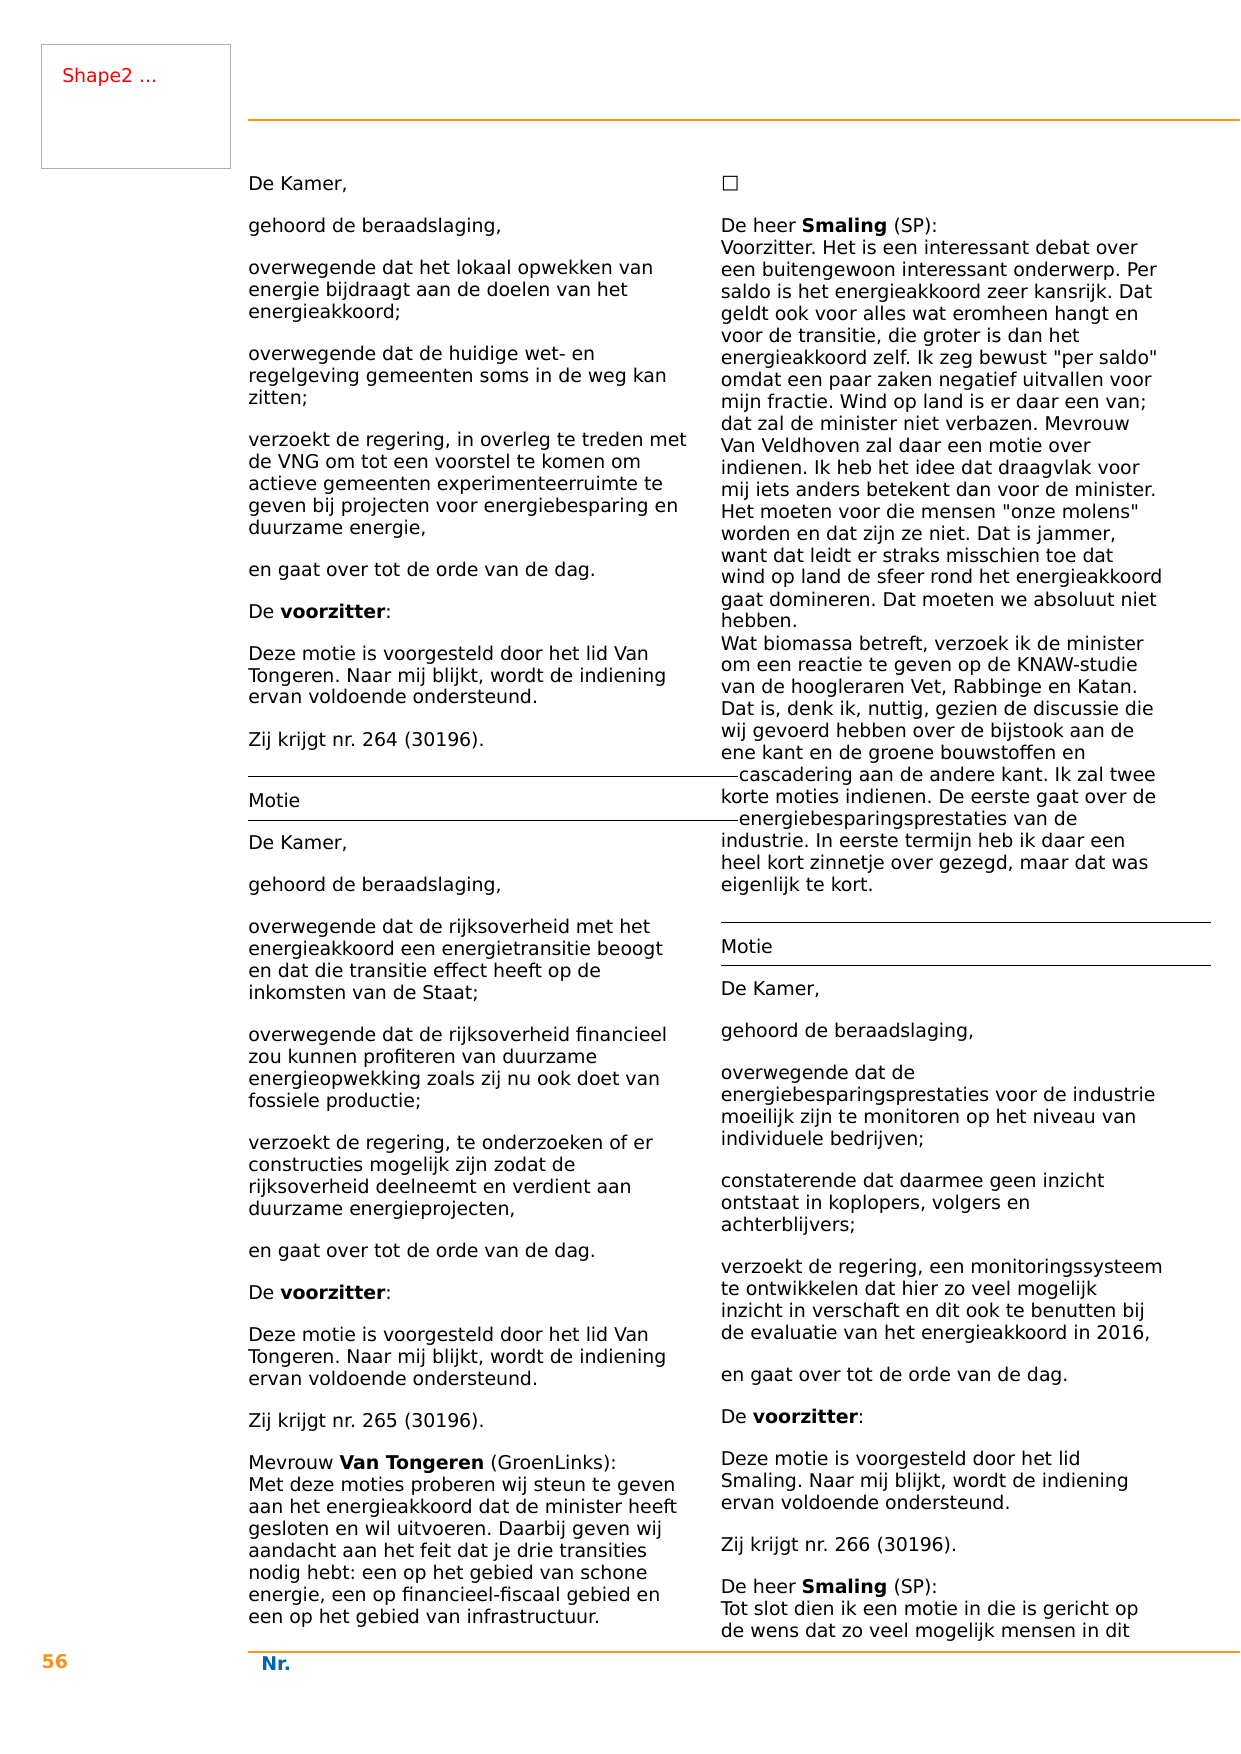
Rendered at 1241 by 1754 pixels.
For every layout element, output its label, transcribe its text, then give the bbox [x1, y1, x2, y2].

text constaterende dat daarmee geen inzicht ontstaat in koplopers, volgers en achterblijvers; [721, 1170, 1163, 1236]
text De voorzitter: [721, 1406, 1163, 1428]
text gehoord de beraadslaging, [721, 1020, 1163, 1042]
text en gaat over tot de orde van de dag. [248, 1240, 691, 1262]
text Met deze moties proberen wij steun te geven aan het energieakkoord dat de minister heeft gesloten en wil uitvoeren. Daarbij geven wij aandacht aan het feit dat je drie transities nodig hebt: een op het gebied van schone energie, een op financieel-fiscaal gebied en een op het gebied van infrastructuur. [248, 1474, 691, 1628]
text De heer Smaling (SP): [721, 1576, 1163, 1598]
text De voorzitter: [248, 1282, 691, 1304]
text overwegende dat de huidige wet- en regelgeving gemeenten soms in de weg kan zitten; [248, 343, 691, 409]
text overwegende dat de rijksoverheid financieel zou kunnen profiteren van duurzame energieopwekking zoals zij nu ook doet van fossiele productie; [248, 1024, 691, 1112]
text overwegende dat de energiebesparingsprestaties voor de industrie moeilijk zijn te monitoren op het niveau van individuele bedrijven; [721, 1062, 1163, 1150]
text Deze motie is voorgesteld door het lid Van Tongeren. Naar mij blijkt, wordt de indiening ervan voldoende ondersteund. [248, 642, 691, 708]
text gehoord de beraadslaging, [248, 215, 691, 237]
text verzoekt de regering, te onderzoeken of er constructies mogelijk zijn zodat de rijksoverheid deelneemt en verdient aan duurzame energieprojecten, [248, 1132, 691, 1220]
text De Kamer, [721, 978, 1163, 1000]
text Motie [248, 790, 691, 812]
text Zij krijgt nr. 265 (30196). [248, 1410, 691, 1432]
text Deze motie is voorgesteld door het lid Smaling. Naar mij blijkt, wordt de indiening ervan voldoende ondersteund. [721, 1448, 1163, 1514]
text De Kamer, [248, 832, 691, 854]
text De Kamer, [248, 173, 691, 195]
text De heer Smaling (SP): [721, 215, 1163, 237]
text Zij krijgt nr. 266 (30196). [721, 1534, 1163, 1556]
text Wat biomassa betreft, verzoek ik de minister om een reactie te geven op de KNAW-studie van de hoogleraren Vet, Rabbinge en Katan. Dat is, denk ik, nuttig, gezien de discussie die wij gevoerd hebben over de bijstook aan de ene kant en de groene bouwstoffen en cascadering aan de andere kant. Ik zal twee korte moties indienen. De eerste gaat over de energiebesparingsprestaties van de industrie. In eerste termijn heb ik daar een heel kort zinnetje over gezegd, maar dat was eigenlijk te kort. [721, 632, 1163, 896]
text gehoord de beraadslaging, [248, 874, 691, 896]
text overwegende dat het lokaal opwekken van energie bijdraagt aan de doelen van het energieakkoord; [248, 257, 691, 323]
text en gaat over tot de orde van de dag. [248, 558, 691, 581]
text verzoekt de regering, een monitoringssysteem te ontwikkelen dat hier zo veel mogelijk inzicht in verschaft en dit ook te benutten bij de evaluatie van het energieakkoord in 2016, [721, 1256, 1163, 1344]
text en gaat over tot de orde van de dag. [721, 1364, 1163, 1386]
text verzoekt de regering, in overleg te treden met de VNG om tot een voorstel te komen om actieve gemeenten experimenteerruimte te geven bij projecten voor energiebesparing en duurzame energie, [248, 429, 691, 538]
text Voorzitter. Het is een interessant debat over een buitengewoon interessant onderwerp. Per saldo is het energieakkoord zeer kansrijk. Dat geldt ook voor alles wat eromheen hangt en voor de transitie, die groter is dan het energieakkoord zelf. Ik zeg bewust "per saldo" omdat een paar zaken negatief uitvallen voor mijn fractie. Wind op land is er daar een van; dat zal de minister niet verbazen. Mevrouw Van Veldhoven zal daar een motie over indienen. Ik heb het idee dat draagvlak voor mij iets anders betekent dan voor de minister. Het moeten voor die mensen "onze molens" worden en dat zijn ze niet. Dat is jammer, want dat leidt er straks misschien toe dat wind op land de sfeer rond het energieakkoord gaat domineren. Dat moeten we absoluut niet hebben. [721, 237, 1163, 632]
text De voorzitter: [248, 601, 691, 622]
text Mevrouw Van Tongeren (GroenLinks): [248, 1452, 691, 1474]
text Tot slot dien ik een motie in die is gericht op de wens dat zo veel mogelijk mensen in dit [721, 1598, 1163, 1642]
text Motie [721, 936, 1163, 958]
text Deze motie is voorgesteld door het lid Van Tongeren. Naar mij blijkt, wordt de indiening ervan voldoende ondersteund. [248, 1324, 691, 1390]
text overwegende dat de rijksoverheid met het energieakkoord een energietransitie beoogt en dat die transitie effect heeft op de inkomsten van de Staat; [248, 916, 691, 1004]
text ⬜ [721, 173, 1163, 195]
text Zij krijgt nr. 264 (30196). [248, 728, 691, 750]
